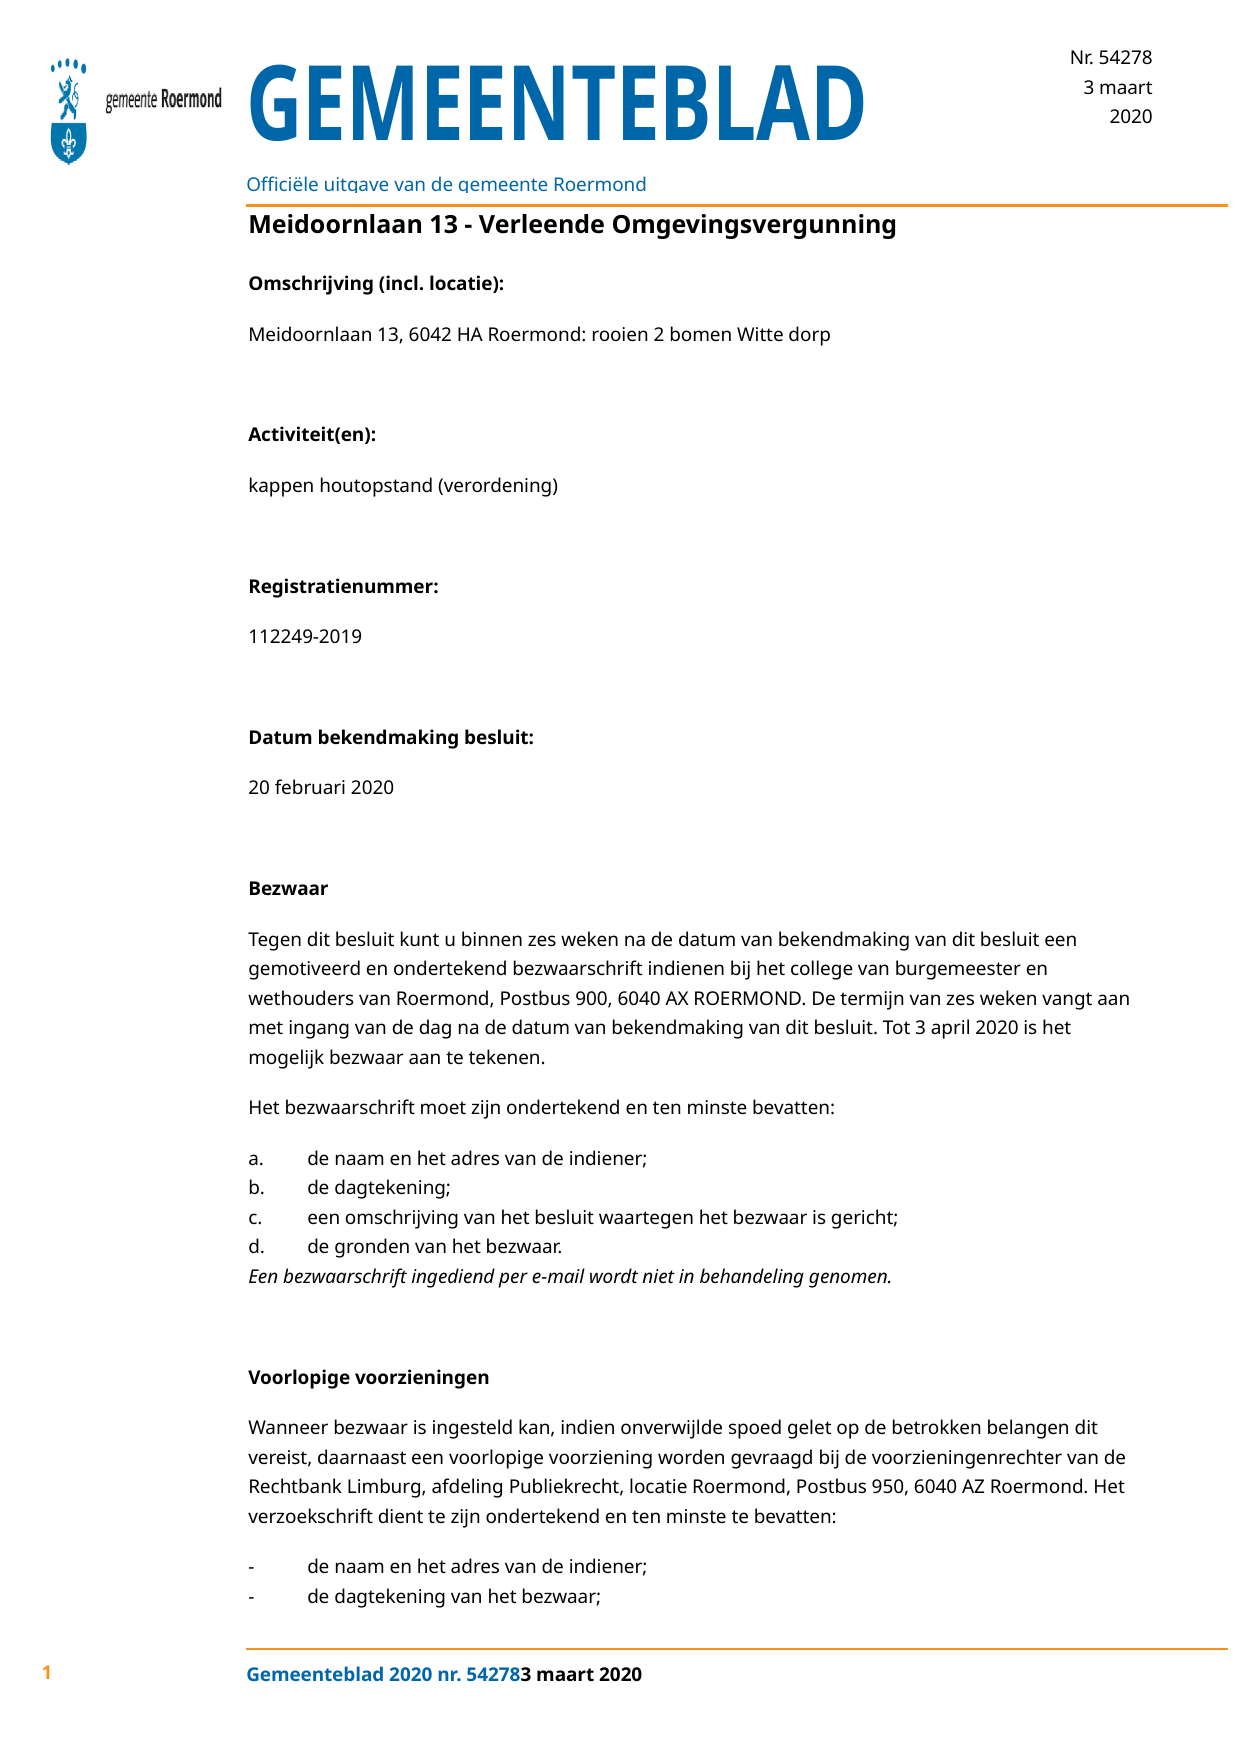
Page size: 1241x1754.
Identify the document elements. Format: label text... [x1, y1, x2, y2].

text Meidoornlaan 13 - Verleende Omgevingsvergunning [248, 207, 1152, 241]
text Activiteit(en): [248, 422, 1152, 447]
list een omschrijving van het besluit waartegen het bezwaar is gericht; [248, 1204, 1152, 1230]
text Een bezwaarschrift ingediend per e-mail wordt niet in behandeling genomen. [248, 1263, 1152, 1289]
picture [41, 47, 231, 172]
text Voorlopige voorzieningen [248, 1364, 1152, 1390]
text Het bezwaarschrift moet zijn ondertekend en ten minste bevatten: [248, 1094, 1152, 1120]
list de dagtekening van het bezwaar; [248, 1583, 1152, 1609]
text Tegen dit besluit kunt u binnen zes weken na de datum van bekendmaking van dit besluit een gemotiveerd en ondertekend bezwaarschrift indienen bij het college van burgemeester en wethouders van Roermond, Postbus 900, 6040 AX ROERMOND. De termijn van zes weken vangt aan met ingang van de dag na de datum van bekendmaking van dit besluit. Tot 3 april 2020 is het mogelijk bezwaar aan te tekenen. [248, 926, 1152, 1070]
text Omschrijving (incl. locatie): [248, 270, 1152, 296]
text 20 februari 2020 [248, 774, 1152, 800]
list de naam en het adres van de indiener; [248, 1145, 1152, 1171]
list de dagtekening; [248, 1174, 1152, 1200]
text Bezwaar [248, 875, 1152, 901]
text Meidoornlaan 13, 6042 HA Roermond: rooien 2 bomen Witte dorp [248, 321, 1152, 346]
list de gronden van het bezwaar. [248, 1234, 1152, 1259]
text kappen houtopstand (verordening) [248, 472, 1152, 498]
text 112249-2019 [248, 623, 1152, 649]
text Registratienummer: [248, 573, 1152, 598]
text Wanneer bezwaar is ingesteld kan, indien onverwijlde spoed gelet op de betrokken belangen dit vereist, daarnaast een voorlopige voorziening worden gevraagd bij de voorzieningenrechter van de Rechtbank Limburg, afdeling Publiekrecht, locatie Roermond, Postbus 950, 6040 AZ Roermond. Het verzoekschrift dient te zijn ondertekend en ten minste te bevatten: [248, 1414, 1152, 1529]
list de naam en het adres van de indiener; [248, 1554, 1152, 1579]
text Datum bekendmaking besluit: [248, 724, 1152, 750]
